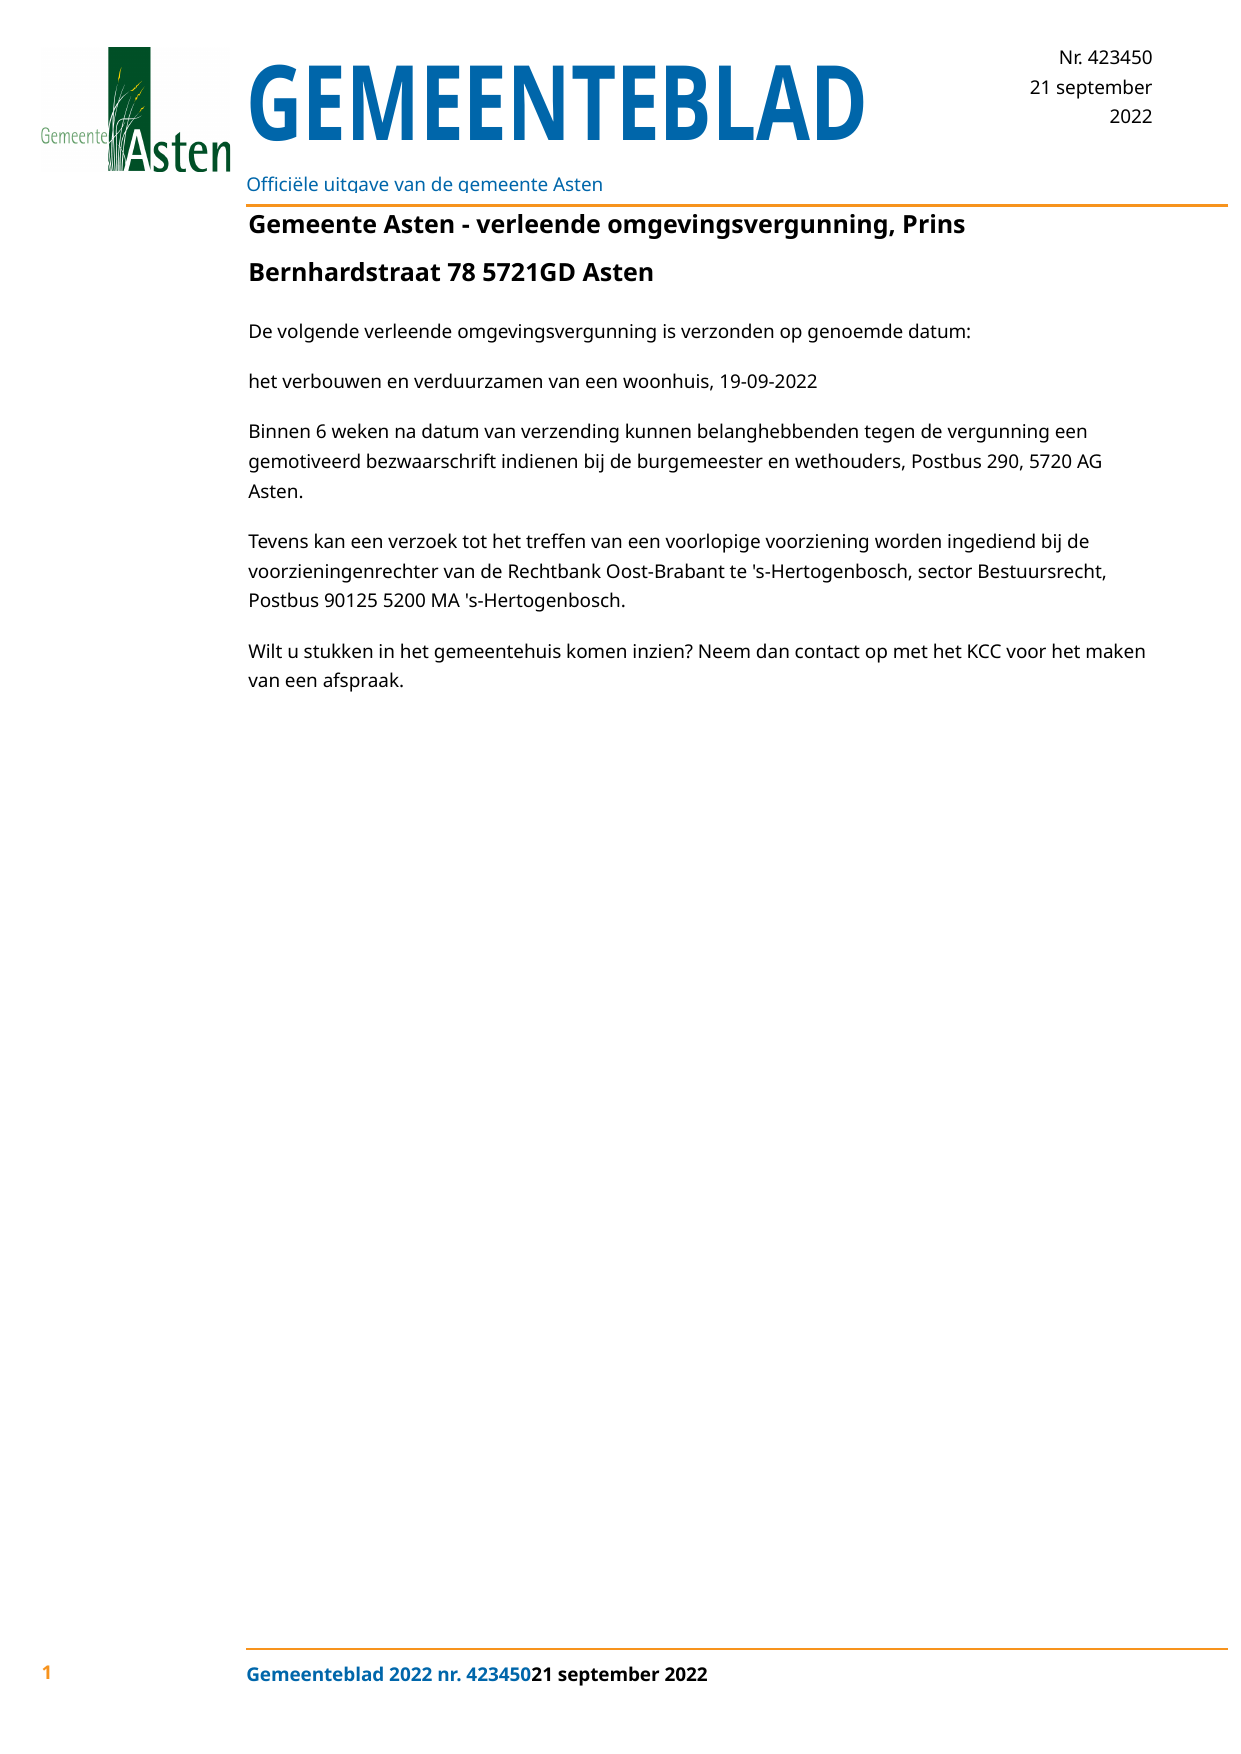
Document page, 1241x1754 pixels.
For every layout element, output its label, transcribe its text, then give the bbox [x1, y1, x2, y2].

text Wilt u stukken in het gemeentehuis komen inzien? Neem dan contact op met het KCC voor het maken van een afspraak. [248, 638, 1152, 693]
text Binnen 6 weken na datum van verzending kunnen belanghebbenden tegen de vergunning een gemotiveerd bezwaarschrift indienen bij de burgemeester en wethouders, Postbus 290, 5720 AG Asten. [248, 419, 1152, 504]
text De volgende verleende omgevingsvergunning is verzonden op genoemde datum: [248, 318, 1152, 344]
text Gemeente Asten - verleende omgevingsvergunning, Prins Bernhardstraat 78 5721GD Asten [248, 207, 1152, 288]
text Tevens kan een verzoek tot het treffen van een voorlopige voorziening worden ingediend bij de voorzieningenrechter van de Rechtbank Oost-Brabant te 's-Hertogenbosch, sector Bestuursrecht, Postbus 90125 5200 MA 's-Hertogenbosch. [248, 528, 1152, 613]
text het verbouwen en verduurzamen van een woonhuis, 19-09-2022 [248, 368, 1152, 394]
picture [41, 47, 231, 172]
